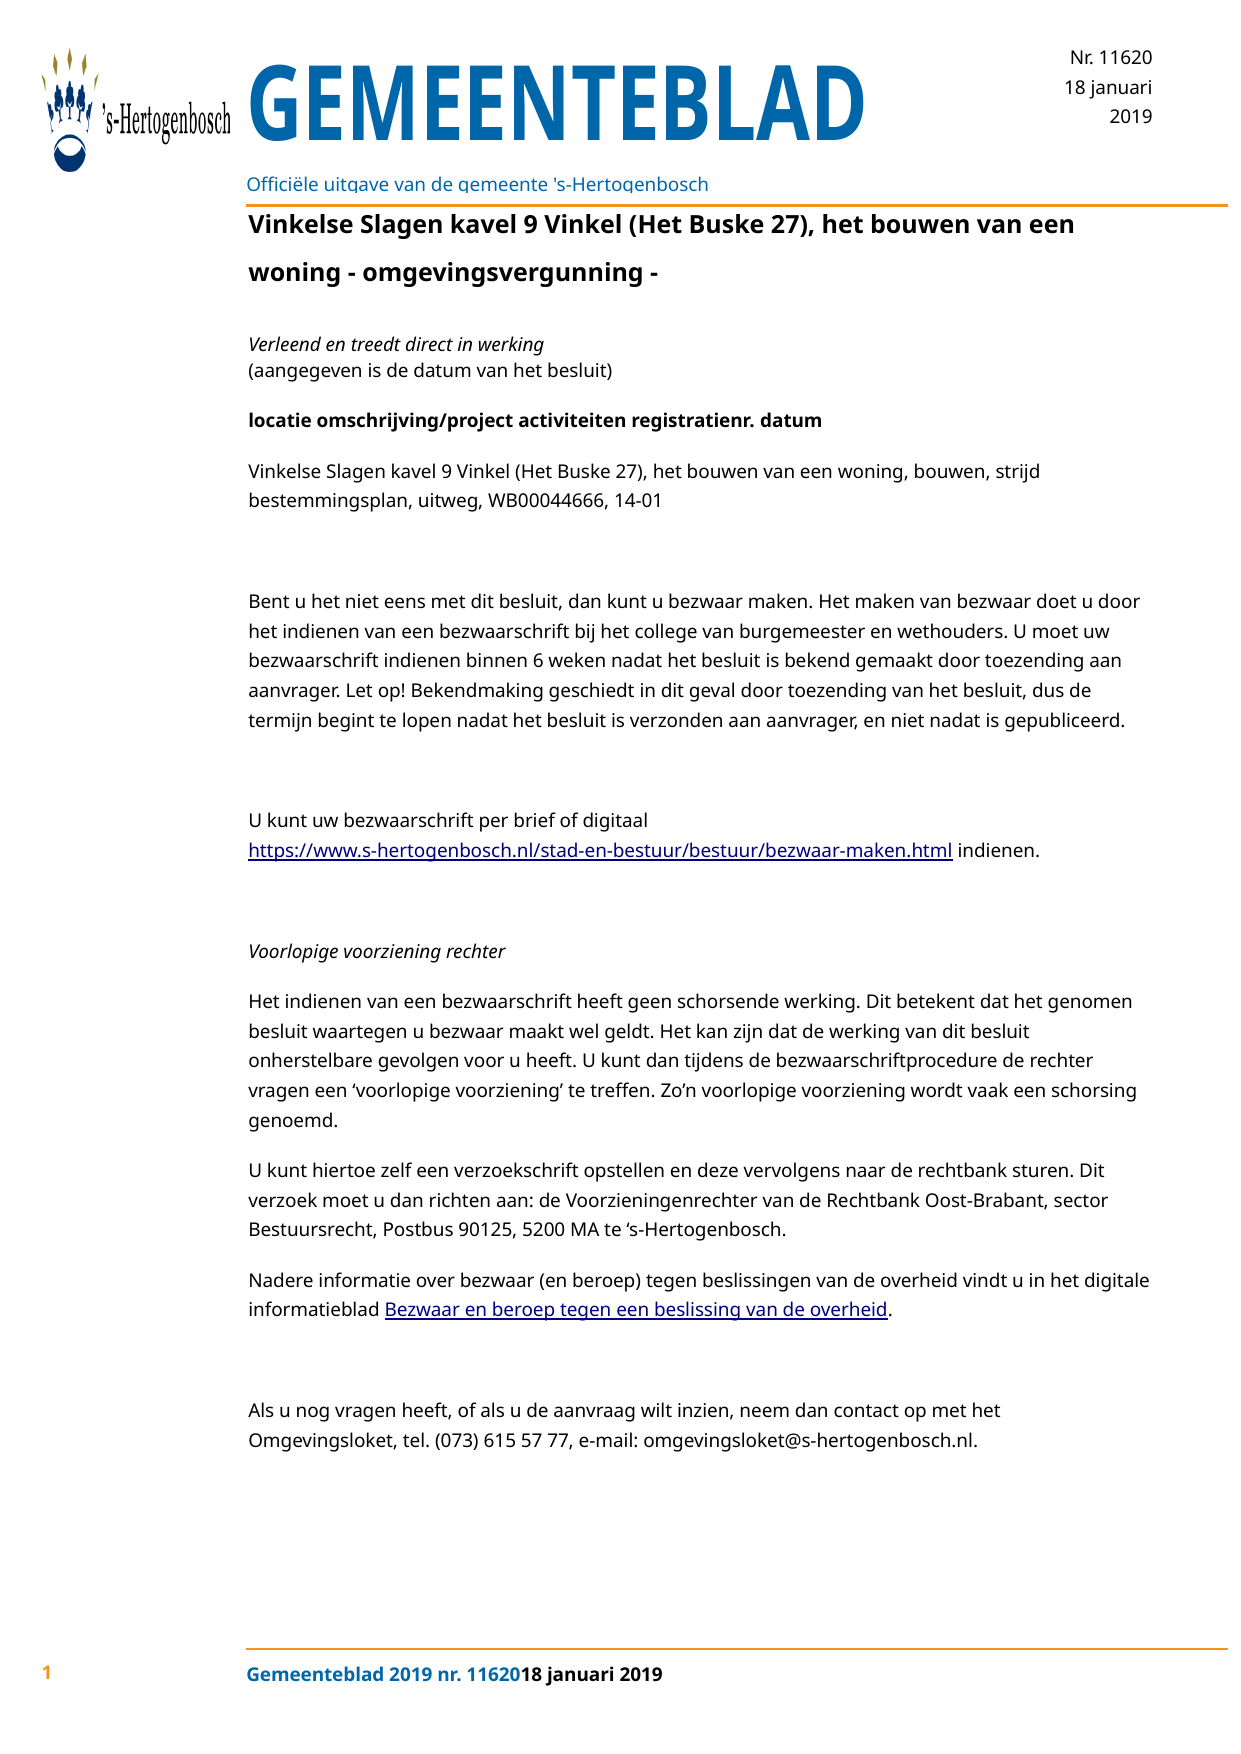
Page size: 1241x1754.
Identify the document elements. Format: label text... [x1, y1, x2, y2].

text Als u nog vragen heeft, of als u de aanvraag wilt inzien, neem dan contact op met het Omgevingsloket, tel. (073) 615 57 77, e-mail: omgevingsloket@s-hertogenbosch.nl. [248, 1397, 1152, 1452]
text Nadere informatie over bezwaar (en beroep) tegen beslissingen van de overheid vindt u in het digitale informatieblad Bezwaar en beroep tegen een beslissing van de overheid. [248, 1267, 1152, 1322]
text (aangegeven is de datum van het besluit) [248, 357, 1152, 383]
text U kunt uw bezwaarschrift per brief of digitaal https://www.s-hertogenbosch.nl/stad-en-bestuur/bestuur/bezwaar-maken.html indienen. [248, 808, 1152, 863]
text Het indienen van een bezwaarschrift heeft geen schorsende werking. Dit betekent dat het genomen besluit waartegen u bezwaar maakt wel geldt. Het kan zijn dat de werking van dit besluit onherstelbare gevolgen voor u heeft. U kunt dan tijdens de bezwaarschriftprocedure de rechter vragen een ‘voorlopige voorziening’ te treffen. Zo’n voorlopige voorziening wordt vaak een schorsing genoemd. [248, 988, 1152, 1132]
text Voorlopige voorziening rechter [248, 938, 1152, 964]
text U kunt hiertoe zelf een verzoekschrift opstellen en deze vervolgens naar de rechtbank sturen. Dit verzoek moet u dan richten aan: de Voorzieningenrechter van de Rechtbank Oost-Brabant, sector Bestuursrecht, Postbus 90125, 5200 MA te ‘s-Hertogenbosch. [248, 1157, 1152, 1242]
text Bent u het niet eens met dit besluit, dan kunt u bezwaar maken. Het maken van bezwaar doet u door het indienen van een bezwaarschrift bij het college van burgemeester en wethouders. U moet uw bezwaarschrift indienen binnen 6 weken nadat het besluit is bekend gemaakt door toezending aan aanvrager. Let op! Bekendmaking geschiedt in dit geval door toezending van het besluit, dus de termijn begint te lopen nadat het besluit is verzonden aan aanvrager, en niet nadat is gepubliceerd. [248, 588, 1152, 732]
text Vinkelse Slagen kavel 9 Vinkel (Het Buske 27), het bouwen van een woning - omgevingsvergunning - [248, 207, 1152, 288]
text locatie omschrijving/project activiteiten registratienr. datum [248, 408, 1152, 433]
text Vinkelse Slagen kavel 9 Vinkel (Het Buske 27), het bouwen van een woning, bouwen, strijd bestemmingsplan, uitweg, WB00044666, 14-01 [248, 458, 1152, 513]
text Verleend en treedt direct in werking [248, 331, 1152, 357]
picture [41, 47, 231, 172]
